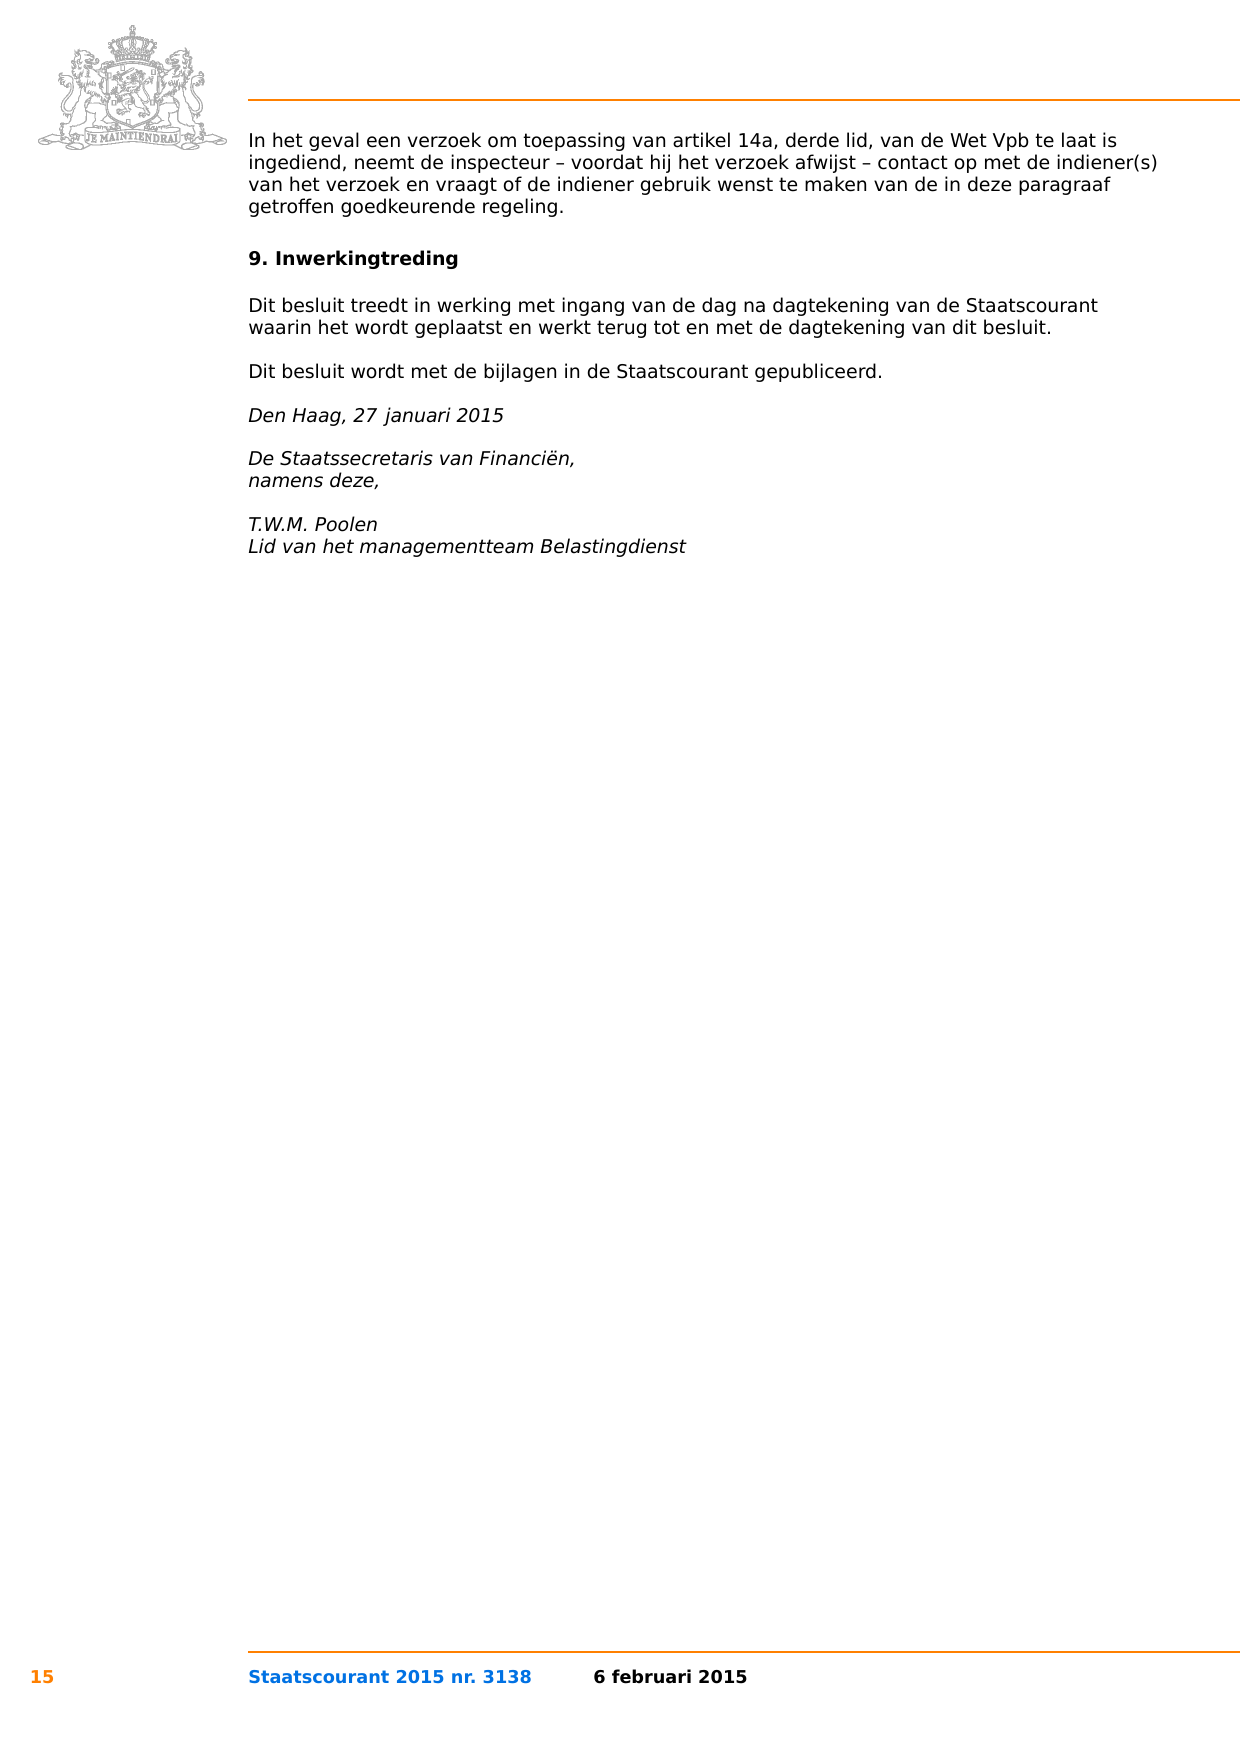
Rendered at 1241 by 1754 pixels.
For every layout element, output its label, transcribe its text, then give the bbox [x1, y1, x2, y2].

text In het geval een verzoek om toepassing van artikel 14a, derde lid, van de Wet Vpb te laat is ingediend, neemt de inspecteur – voordat hij het verzoek afwijst – contact op met de indiener(s) van het verzoek en vraagt of de indiener gebruik wenst te maken van de in deze paragraaf getroffen goedkeurende regeling. [248, 130, 1163, 218]
picture [38, 25, 227, 150]
text Dit besluit wordt met de bijlagen in de Staatscourant gepubliceerd. [248, 361, 1163, 383]
subtitle 9. Inwerkingtreding [248, 248, 1163, 270]
text De Staatssecretaris van Financiën, namens deze, T.W.M. Poolen Lid van het managementteam Belastingdienst [248, 448, 1163, 558]
text Den Haag, 27 januari 2015 [248, 404, 1163, 426]
text Dit besluit treedt in werking met ingang van de dag na dagtekening van de Staatscourant waarin het wordt geplaatst en werkt terug tot en met de dagtekening van dit besluit. [248, 295, 1163, 339]
